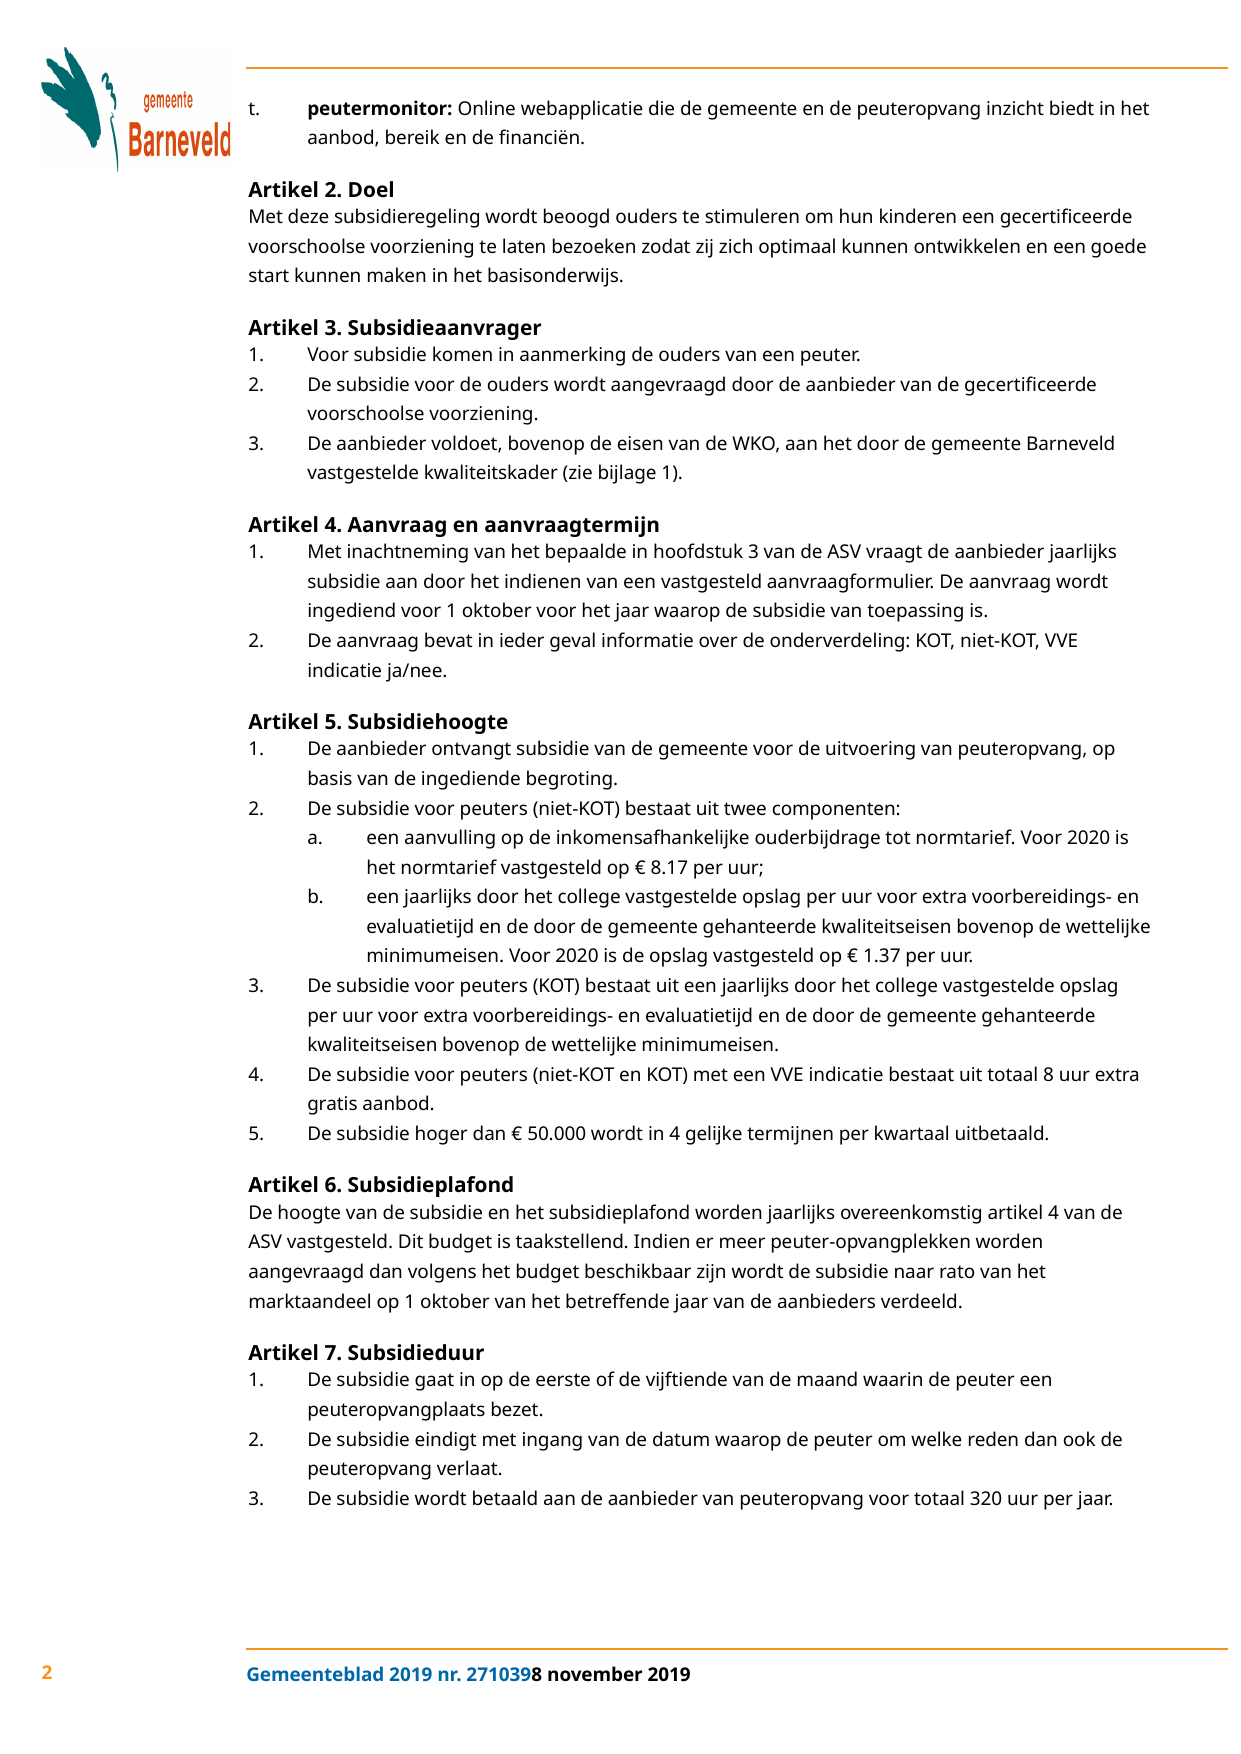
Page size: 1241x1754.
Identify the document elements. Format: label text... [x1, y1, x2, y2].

text Artikel 3. Subsidieaanvrager [248, 313, 1152, 341]
list De subsidie voor peuters (niet-KOT en KOT) met een VVE indicatie bestaat uit totaal 8 uur extra gratis aanbod. [248, 1061, 1152, 1116]
text Artikel 6. Subsidieplafond [248, 1171, 1152, 1199]
text Met deze subsidieregeling wordt beoogd ouders te stimuleren om hun kinderen een gecertificeerde voorschoolse voorziening te laten bezoeken zodat zij zich optimaal kunnen ontwikkelen en een goede start kunnen maken in het basisonderwijs. [248, 203, 1152, 288]
picture [41, 47, 231, 172]
list De subsidie wordt betaald aan de aanbieder van peuteropvang voor totaal 320 uur per jaar. [248, 1485, 1152, 1511]
list De subsidie gaat in op de eerste of de vijftiende van de maand waarin de peuter een peuteropvangplaats bezet. [248, 1367, 1152, 1422]
text Artikel 4. Aanvraag en aanvraagtermijn [248, 510, 1152, 538]
text De hoogte van de subsidie en het subsidieplafond worden jaarlijks overeenkomstig artikel 4 van de ASV vastgesteld. Dit budget is taakstellend. Indien er meer peuter-opvangplekken worden aangevraagd dan volgens het budget beschikbaar zijn wordt de subsidie naar rato van het marktaandeel op 1 oktober van het betreffende jaar van de aanbieders verdeeld. [248, 1199, 1152, 1313]
list De subsidie voor peuters (niet-KOT) bestaat uit twee componenten: [248, 795, 1152, 821]
list een aanvulling op de inkomensafhankelijke ouderbijdrage tot normtarief. Voor 2020 is het normtarief vastgesteld op € 8.17 per uur; [307, 824, 1152, 880]
list Met inachtneming van het bepaalde in hoofdstuk 3 van de ASV vraagt de aanbieder jaarlijks subsidie aan door het indienen van een vastgesteld aanvraagformulier. De aanvraag wordt ingediend voor 1 oktober voor het jaar waarop de subsidie van toepassing is. [248, 538, 1152, 623]
text Artikel 7. Subsidieduur [248, 1338, 1152, 1367]
list De subsidie eindigt met ingang van de datum waarop de peuter om welke reden dan ook de peuteropvang verlaat. [248, 1426, 1152, 1481]
list Voor subsidie komen in aanmerking de ouders van een peuter. [248, 341, 1152, 367]
list De aanbieder voldoet, bovenop de eisen van de WKO, aan het door de gemeente Barneveld vastgestelde kwaliteitskader (zie bijlage 1). [248, 430, 1152, 485]
list peutermonitor: Online webapplicatie die de gemeente en de peuteropvang inzicht biedt in het aanbod, bereik en de financiën. [248, 95, 1152, 150]
list een jaarlijks door het college vastgestelde opslag per uur voor extra voorbereidings- en evaluatietijd en de door de gemeente gehanteerde kwaliteitseisen bovenop de wettelijke minimumeisen. Voor 2020 is de opslag vastgesteld op € 1.37 per uur. [307, 883, 1152, 968]
list De subsidie voor de ouders wordt aangevraagd door de aanbieder van de gecertificeerde voorschoolse voorziening. [248, 371, 1152, 426]
list De aanvraag bevat in ieder geval informatie over de onderverdeling: KOT, niet-KOT, VVE indicatie ja/nee. [248, 627, 1152, 682]
list De aanbieder ontvangt subsidie van de gemeente voor de uitvoering van peuteropvang, op basis van de ingediende begroting. [248, 736, 1152, 791]
list De subsidie voor peuters (KOT) bestaat uit een jaarlijks door het college vastgestelde opslag per uur voor extra voorbereidings- en evaluatietijd en de door de gemeente gehanteerde kwaliteitseisen bovenop de wettelijke minimumeisen. [248, 972, 1152, 1057]
text Artikel 2. Doel [248, 175, 1152, 203]
text Artikel 5. Subsidiehoogte [248, 707, 1152, 736]
list De subsidie hoger dan € 50.000 wordt in 4 gelijke termijnen per kwartaal uitbetaald. [248, 1120, 1152, 1146]
